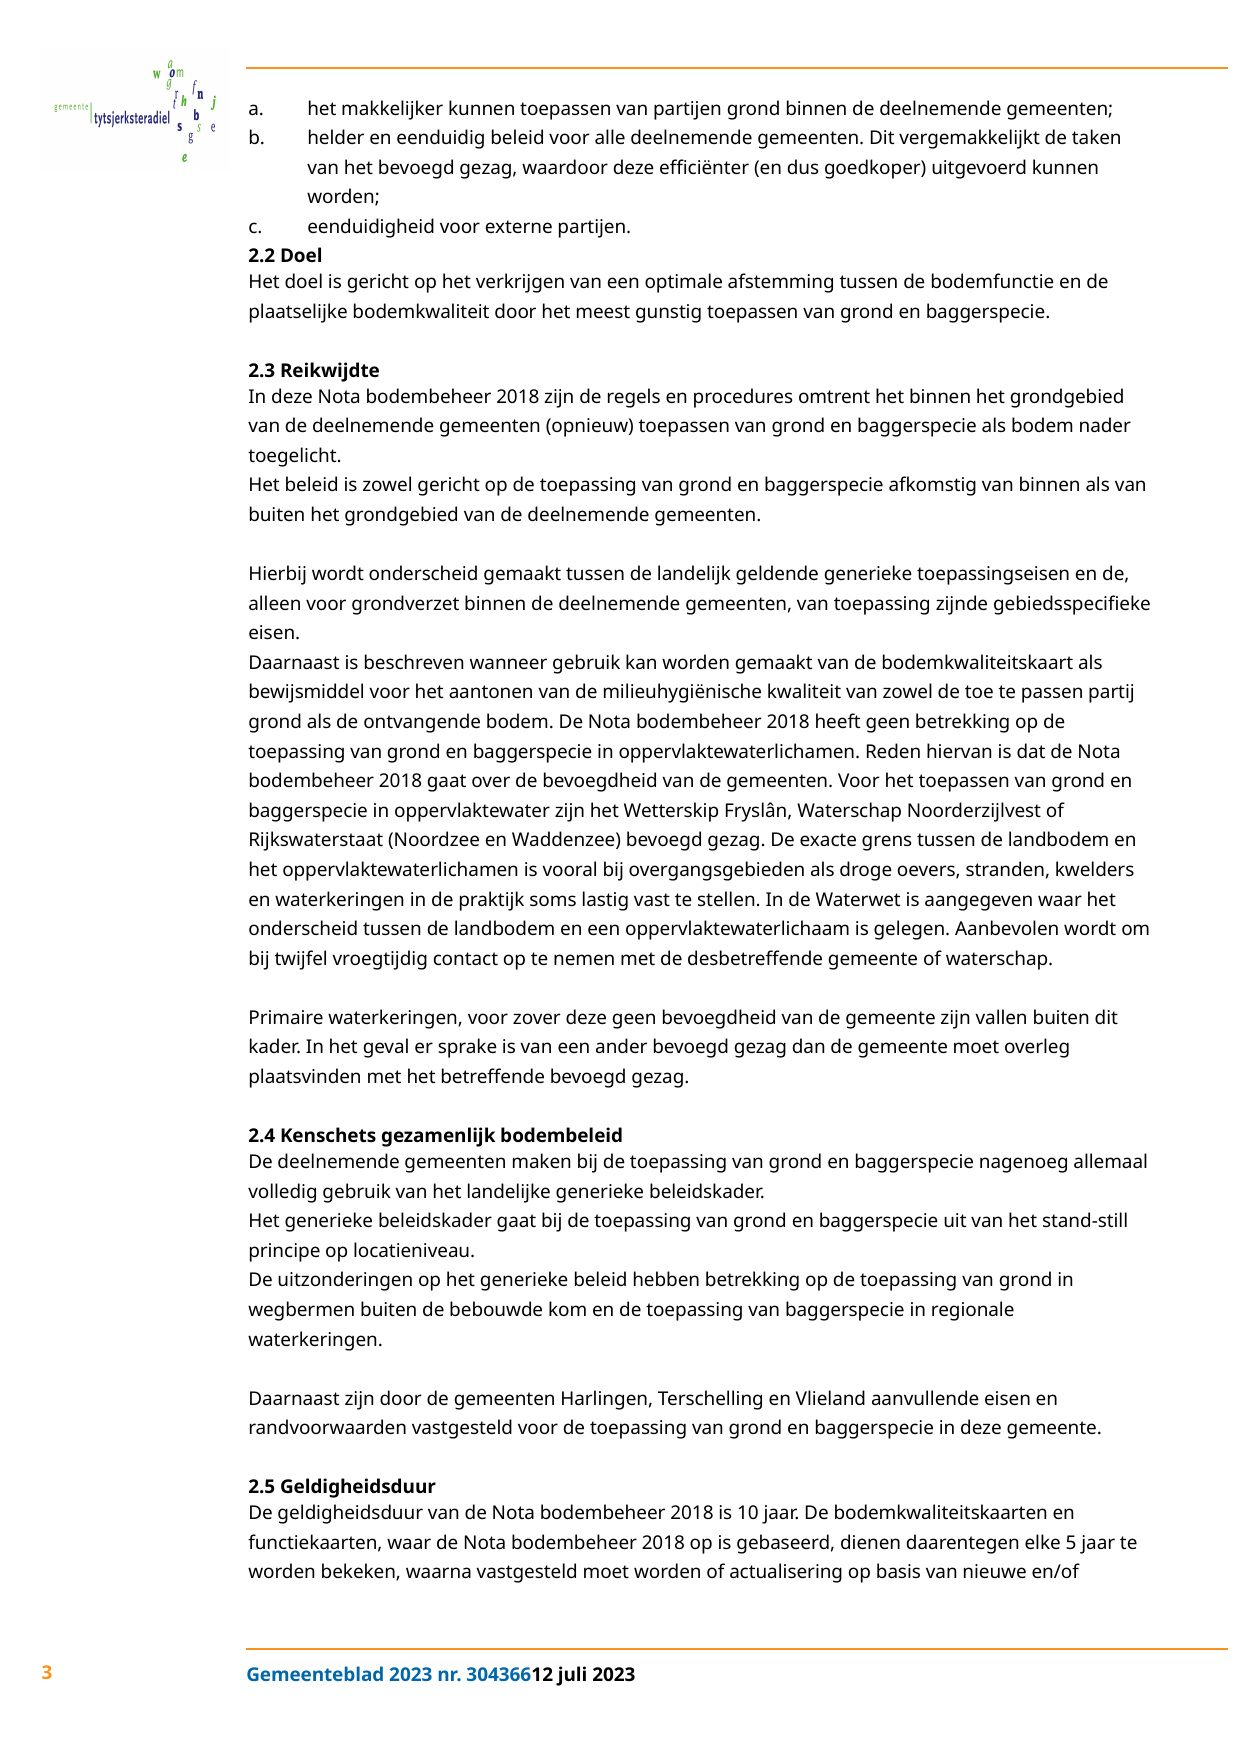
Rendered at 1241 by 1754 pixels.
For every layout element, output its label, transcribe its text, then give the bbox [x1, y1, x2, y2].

text De uitzonderingen op het generieke beleid hebben betrekking op de toepassing van grond in wegbermen buiten de bebouwde kom en de toepassing van baggerspecie in regionale waterkeringen. [248, 1267, 1152, 1351]
text 2.5 Geldigheidsduur [248, 1474, 1152, 1499]
text Daarnaast is beschreven wanneer gebruik kan worden gemaakt van de bodemkwaliteitskaart als bewijsmiddel voor het aantonen van de milieuhygiënische kwaliteit van zowel de toe te passen partij grond als de ontvangende bodem. De Nota bodembeheer 2018 heeft geen betrekking op de toepassing van grond en baggerspecie in oppervlaktewaterlichamen. Reden hiervan is dat de Nota bodembeheer 2018 gaat over de bevoegdheid van de gemeenten. Voor het toepassen van grond en baggerspecie in oppervlaktewater zijn het Wetterskip Fryslân, Waterschap Noorderzijlvest of Rijkswaterstaat (Noordzee en Waddenzee) bevoegd gezag. De exacte grens tussen de landbodem en het oppervlaktewaterlichamen is vooral bij overgangsgebieden als droge oevers, stranden, kwelders en waterkeringen in de praktijk soms lastig vast te stellen. In de Waterwet is aangegeven waar het onderscheid tussen de landbodem en een oppervlaktewaterlichaam is gelegen. Aanbevolen wordt om bij twijfel vroegtijdig contact op te nemen met de desbetreffende gemeente of waterschap. [248, 649, 1152, 971]
text Het beleid is zowel gericht op de toepassing van grond en baggerspecie afkomstig van binnen als van buiten het grondgebied van de deelnemende gemeenten. [248, 472, 1152, 527]
text Primaire waterkeringen, voor zover deze geen bevoegdheid van de gemeente zijn vallen buiten dit kader. In het geval er sprake is van een ander bevoegd gezag dan de gemeente moet overleg plaatsvinden met het betreffende bevoegd gezag. [248, 1004, 1152, 1089]
list eenduidigheid voor externe partijen. [248, 213, 1152, 239]
picture [41, 47, 231, 172]
text Het doel is gericht op het verkrijgen van een optimale afstemming tussen de bodemfunctie en de plaatselijke bodemkwaliteit door het meest gunstig toepassen van grond en baggerspecie. [248, 268, 1152, 324]
text De geldigheidsduur van de Nota bodembeheer 2018 is 10 jaar. De bodemkwaliteitskaarten en functiekaarten, waar de Nota bodembeheer 2018 op is gebaseerd, dienen daarentegen elke 5 jaar te worden bekeken, waarna vastgesteld moet worden of actualisering op basis van nieuwe en/of [248, 1499, 1152, 1584]
text In deze Nota bodembeheer 2018 zijn de regels en procedures omtrent het binnen het grondgebied van de deelnemende gemeenten (opnieuw) toepassen van grond en baggerspecie als bodem nader toegelicht. [248, 383, 1152, 468]
text 2.3 Reikwijdte [248, 357, 1152, 383]
text 2.4 Kenschets gezamenlijk bodembeleid [248, 1122, 1152, 1148]
text Het generieke beleidskader gaat bij de toepassing van grond en baggerspecie uit van het stand-still principe op locatieniveau. [248, 1207, 1152, 1263]
text 2.2 Doel [248, 243, 1152, 268]
text De deelnemende gemeenten maken bij de toepassing van grond en baggerspecie nagenoeg allemaal volledig gebruik van het landelijke generieke beleidskader. [248, 1148, 1152, 1203]
text Hierbij wordt onderscheid gemaakt tussen de landelijk geldende generieke toepassingseisen en de, alleen voor grondverzet binnen de deelnemende gemeenten, van toepassing zijnde gebiedsspecifieke eisen. [248, 560, 1152, 645]
list helder en eenduidig beleid voor alle deelnemende gemeenten. Dit vergemakkelijkt de taken van het bevoegd gezag, waardoor deze efficiënter (en dus goedkoper) uitgevoerd kunnen worden; [248, 124, 1152, 209]
text Daarnaast zijn door de gemeenten Harlingen, Terschelling en Vlieland aanvullende eisen en randvoorwaarden vastgesteld voor de toepassing van grond en baggerspecie in deze gemeente. [248, 1385, 1152, 1440]
list het makkelijker kunnen toepassen van partijen grond binnen de deelnemende gemeenten; [248, 95, 1152, 121]
